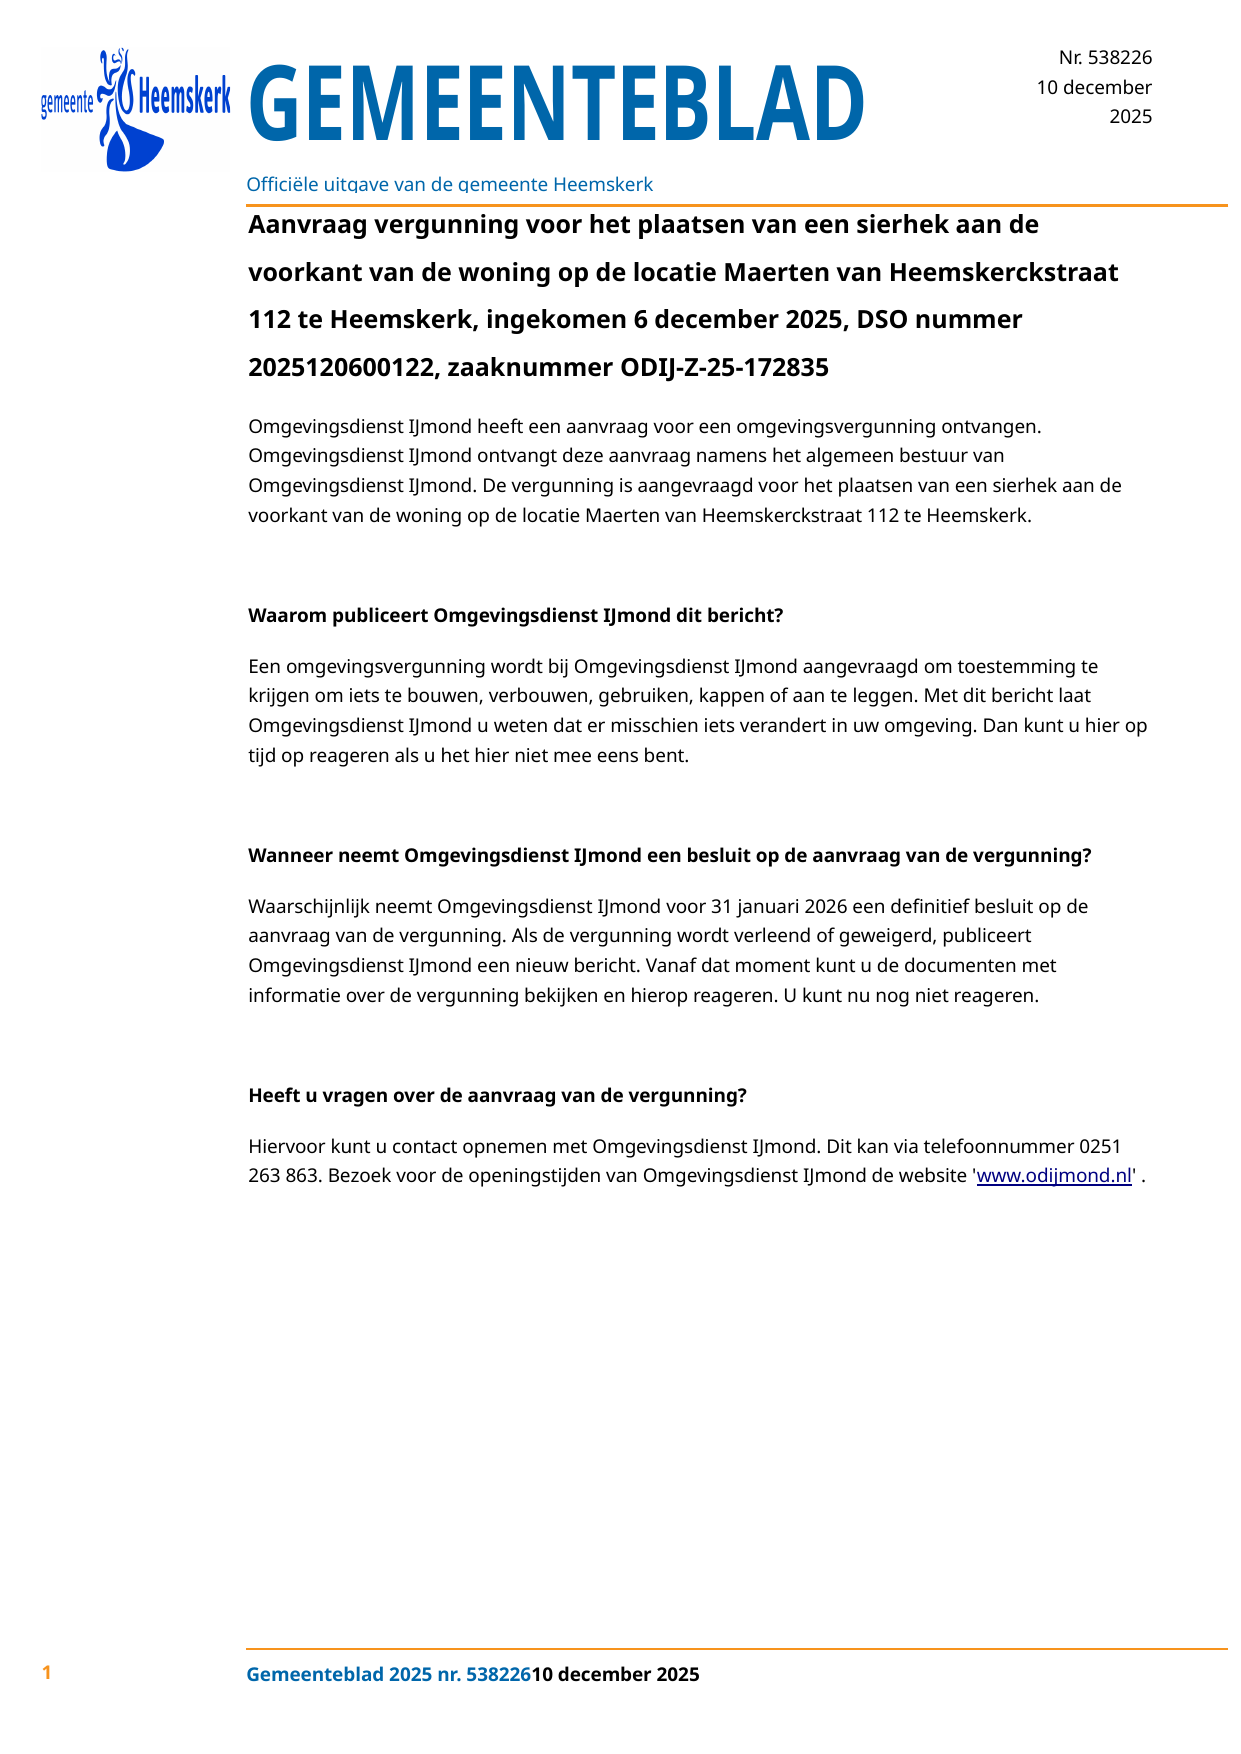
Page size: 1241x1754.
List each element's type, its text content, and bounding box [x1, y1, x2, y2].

text Heeft u vragen over de aanvraag van de vergunning? [248, 1083, 1152, 1108]
text Omgevingsdienst IJmond heeft een aanvraag voor een omgevingsvergunning ontvangen. Omgevingsdienst IJmond ontvangt deze aanvraag namens het algemeen bestuur van Omgevingsdienst IJmond. De vergunning is aangevraagd voor het plaatsen van een sierhek aan de voorkant van de woning op de locatie Maerten van Heemskerckstraat 112 te Heemskerk. [248, 413, 1152, 528]
text Een omgevingsvergunning wordt bij Omgevingsdienst IJmond aangevraagd om toestemming te krijgen om iets te bouwen, verbouwen, gebruiken, kappen of aan te leggen. Met dit bericht laat Omgevingsdienst IJmond u weten dat er misschien iets verandert in uw omgeving. Dan kunt u hier op tijd op reageren als u het hier niet mee eens bent. [248, 653, 1152, 768]
text Hiervoor kunt u contact opnemen met Omgevingsdienst IJmond. Dit kan via telefoonnummer 0251 263 863. Bezoek voor de openingstijden van Omgevingsdienst IJmond de website 'www.odijmond.nl' . [248, 1133, 1152, 1188]
picture [41, 47, 231, 172]
text Waarom publiceert Omgevingsdienst IJmond dit bericht? [248, 603, 1152, 628]
text Waarschijnlijk neemt Omgevingsdienst IJmond voor 31 januari 2026 een definitief besluit op de aanvraag van de vergunning. Als de vergunning wordt verleend of geweigerd, publiceert Omgevingsdienst IJmond een nieuw bericht. Vanaf dat moment kunt u de documenten met informatie over de vergunning bekijken en hierop reageren. U kunt nu nog niet reageren. [248, 893, 1152, 1008]
text Aanvraag vergunning voor het plaatsen van een sierhek aan de voorkant van de woning op de locatie Maerten van Heemskerckstraat 112 te Heemskerk, ingekomen 6 december 2025, DSO nummer 2025120600122, zaaknummer ODIJ-Z-25-172835 [248, 207, 1152, 384]
text Wanneer neemt Omgevingsdienst IJmond een besluit op de aanvraag van de vergunning? [248, 843, 1152, 868]
